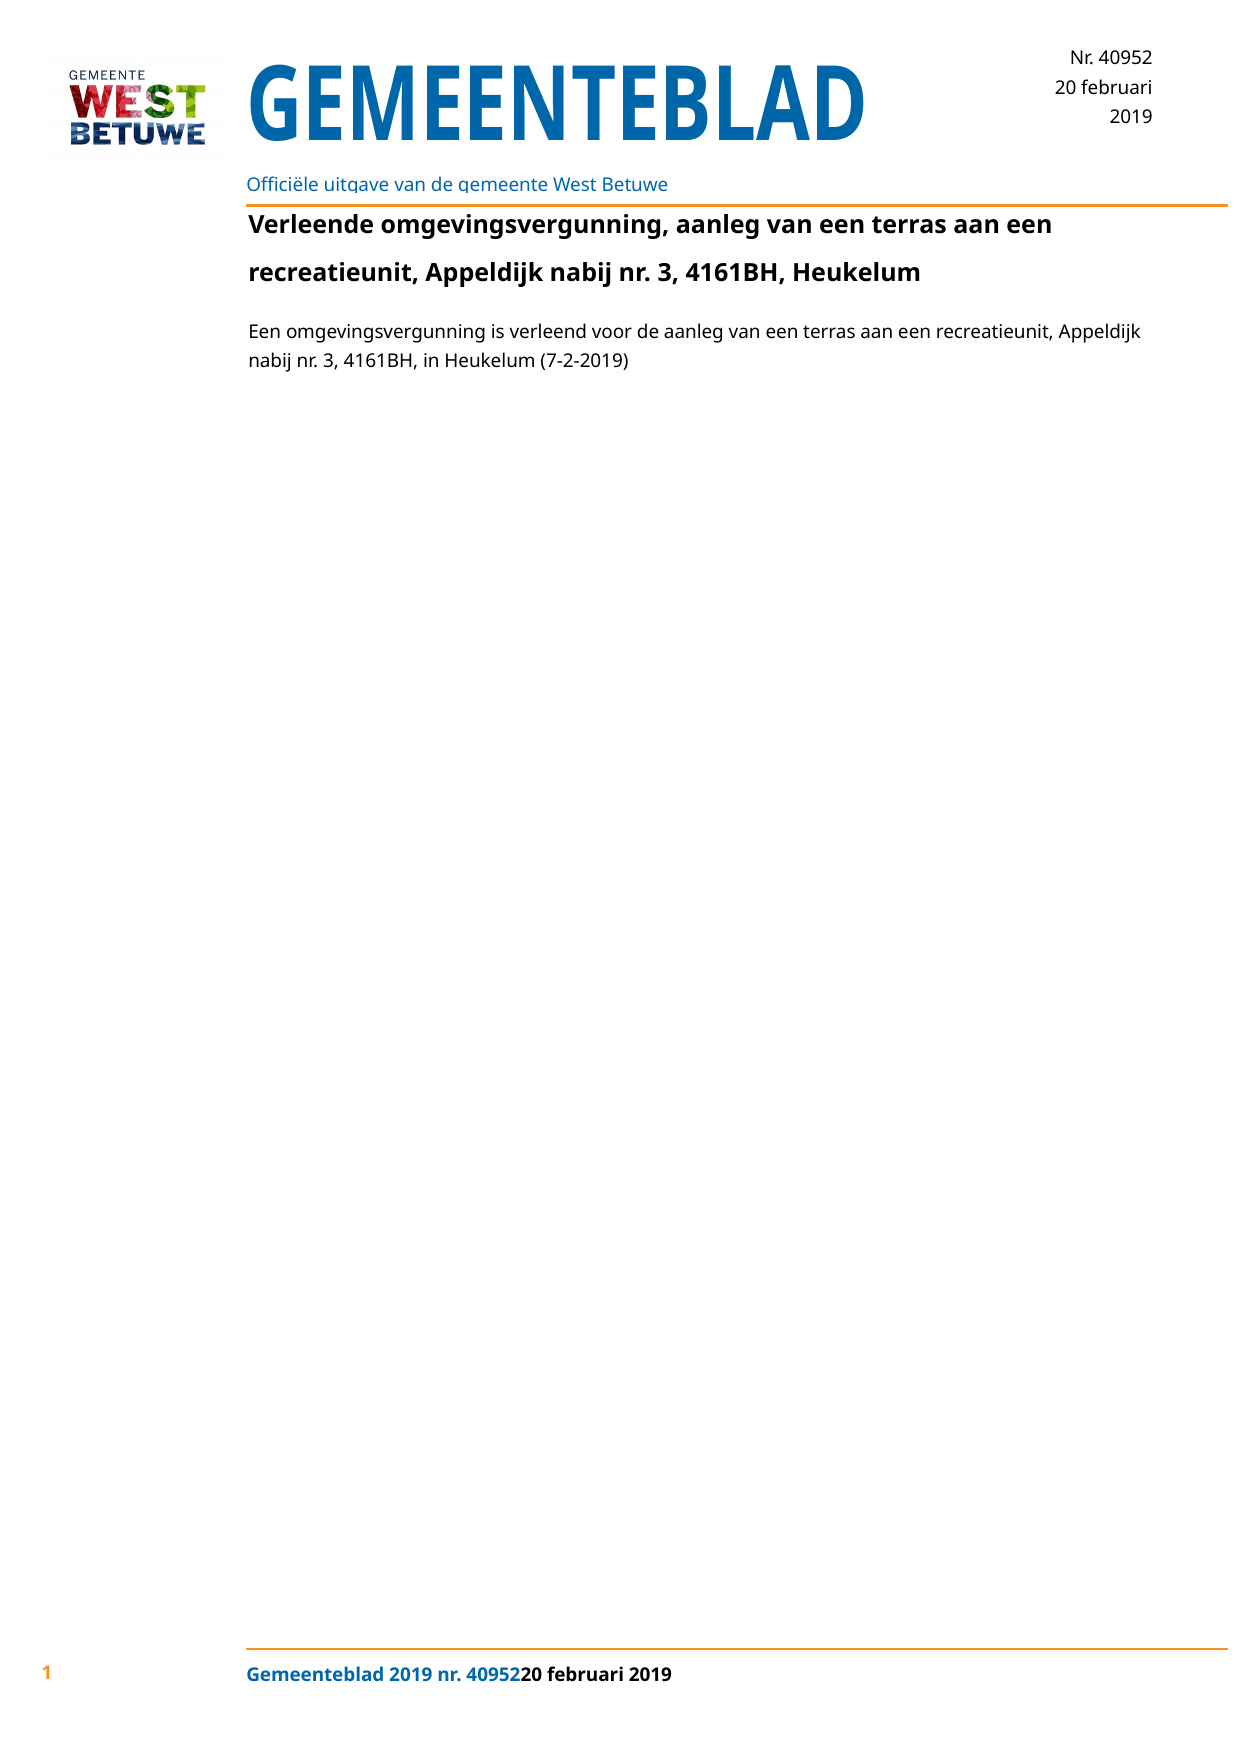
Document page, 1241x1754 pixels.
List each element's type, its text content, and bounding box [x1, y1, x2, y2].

picture [41, 47, 231, 172]
text Een omgevingsvergunning is verleend voor de aanleg van een terras aan een recreatieunit, Appeldijk nabij nr. 3, 4161BH, in Heukelum (7-2-2019) [248, 318, 1152, 373]
text Verleende omgevingsvergunning, aanleg van een terras aan een recreatieunit, Appeldijk nabij nr. 3, 4161BH, Heukelum [248, 207, 1152, 288]
